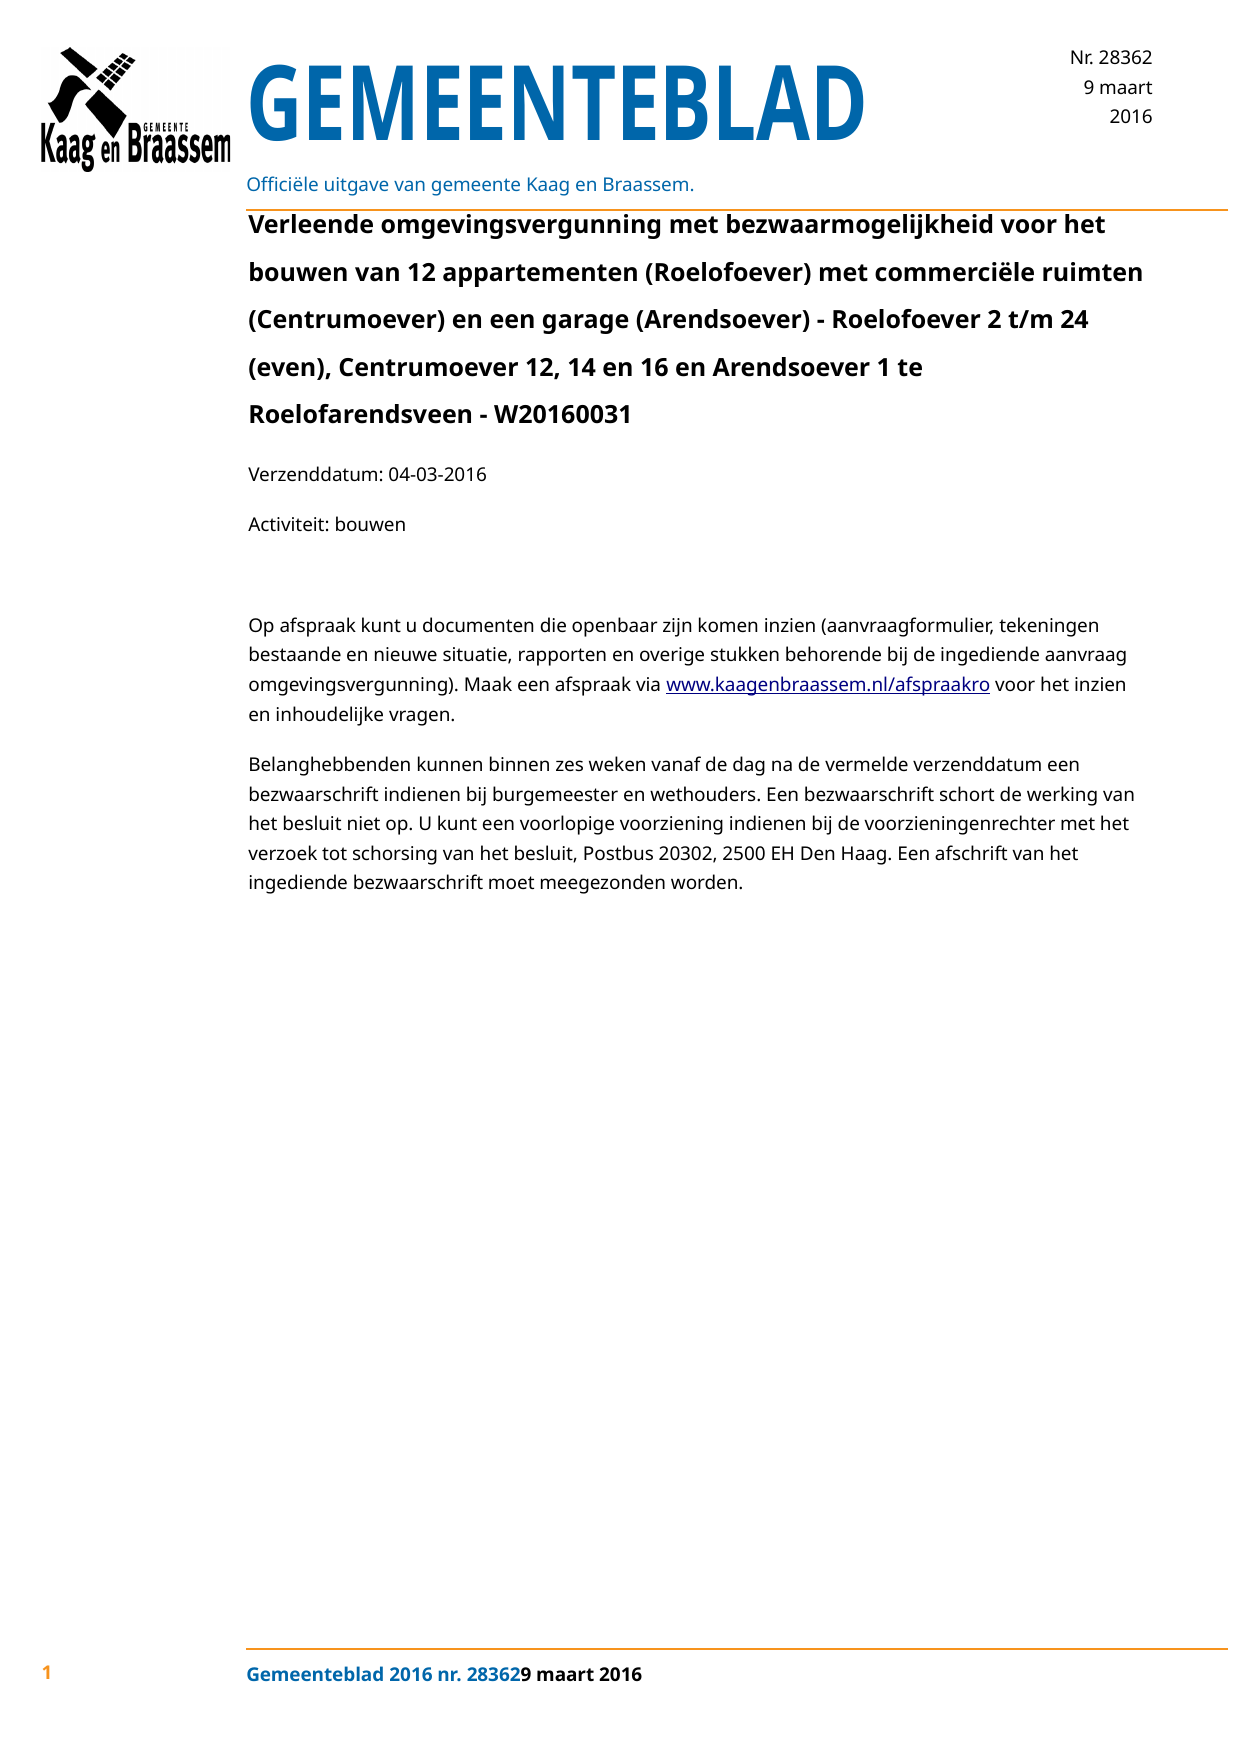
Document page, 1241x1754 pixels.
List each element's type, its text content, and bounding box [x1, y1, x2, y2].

text Verleende omgevingsvergunning met bezwaarmogelijkheid voor het bouwen van 12 appartementen (Roelofoever) met commerciële ruimten (Centrumoever) en een garage (Arendsoever) - Roelofoever 2 t/m 24 (even), Centrumoever 12, 14 en 16 en Arendsoever 1 te Roelofarendsveen - W20160031 [248, 211, 1152, 431]
text Activiteit: bouwen [248, 511, 1152, 537]
text Op afspraak kunt u documenten die openbaar zijn komen inzien (aanvraagformulier, tekeningen bestaande en nieuwe situatie, rapporten en overige stukken behorende bij de ingediende aanvraag omgevingsvergunning). Maak een afspraak via www.kaagenbraassem.nl/afspraakro voor het inzien en inhoudelijke vragen. [248, 612, 1152, 726]
text Verzenddatum: 04-03-2016 [248, 461, 1152, 486]
text Belanghebbenden kunnen binnen zes weken vanaf de dag na de vermelde verzenddatum een bezwaarschrift indienen bij burgemeester en wethouders. Een bezwaarschrift schort de werking van het besluit niet op. U kunt een voorlopige voorziening indienen bij de voorzieningenrechter met het verzoek tot schorsing van het besluit, Postbus 20302, 2500 EH Den Haag. Een afschrift van het ingediende bezwaarschrift moet meegezonden worden. [248, 751, 1152, 895]
picture [41, 47, 231, 172]
